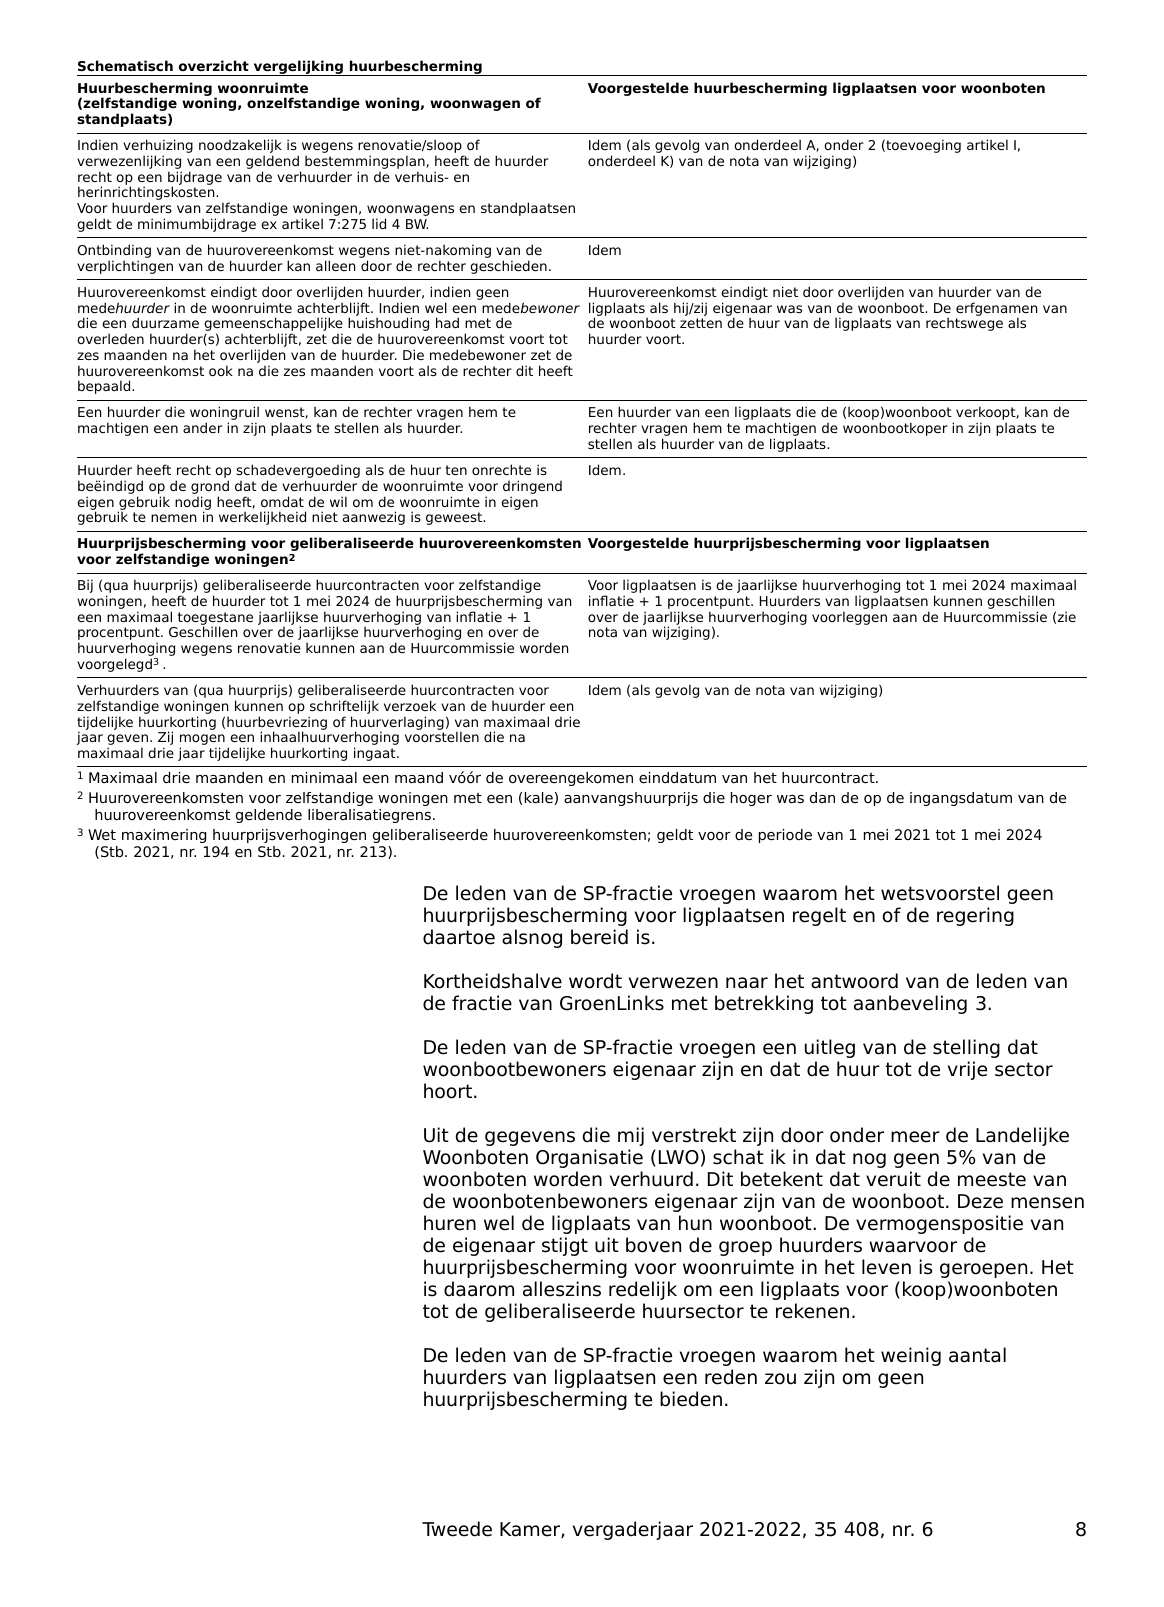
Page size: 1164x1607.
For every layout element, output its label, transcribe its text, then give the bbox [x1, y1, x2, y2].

table_cell Voorgestelde huurprijsbescherming voor ligplaatsen [582, 532, 1087, 572]
table_cell Indien verhuizing noodzakelijk is wegens renovatie/sloop of verwezenlijking van een geldend bestemmingsplan, heeft de huurder recht op een bijdrage van de verhuurder in de verhuis- en herinrichtingskosten. Voor huurders van zelfstandige woningen, woonwagens en standplaatsen geldt de minimumbijdrage ex artikel 7:275 lid 4 BW. [77, 134, 582, 237]
table_cell Huurder heeft recht op schadevergoeding als de huur ten onrechte is beëindigd op de grond dat de verhuurder de woonruimte voor dringend eigen gebruik nodig heeft, omdat de wil om de woonruimte in eigen gebruik te nemen in werkelijkheid niet aanwezig is geweest. [77, 458, 582, 531]
table_cell Huurprijsbescherming voor geliberaliseerde huurovereenkomsten voor zelfstandige woningen2 [77, 532, 582, 572]
table_cell Idem. [582, 458, 1087, 531]
table_cell Verhuurders van (qua huurprijs) geliberaliseerde huurcontracten voor zelfstandige woningen kunnen op schriftelijk verzoek van de huurder een tijdelijke huurkorting (huurbevriezing of huurverlaging) van maximaal drie jaar geven. Zij mogen een inhaalhuurverhoging voorstellen die na maximaal drie jaar tijdelijke huurkorting ingaat. [77, 678, 582, 766]
table_cell Idem [582, 238, 1087, 279]
table_cell Bij (qua huurprijs) geliberaliseerde huurcontracten voor zelfstandige woningen, heeft de huurder tot 1 mei 2024 de huurprijsbescherming van een maximaal toegestane jaarlijkse huurverhoging van inflatie + 1 procentpunt. Geschillen over de jaarlijkse huurverhoging en over de huurverhoging wegens renovatie kunnen aan de Huurcommissie worden voorgelegd3. [77, 574, 582, 677]
table_cell Idem (als gevolg van de nota van wijziging) [582, 678, 1087, 766]
table_cell Voorgestelde huurbescherming ligplaatsen voor woonboten [582, 76, 1087, 132]
text De leden van de SP-fractie vroegen waarom het weinig aantal huurders van ligplaatsen een reden zou zijn om geen huurprijsbescherming te bieden. [422, 1345, 1087, 1411]
table_cell Huurbescherming woonruimte (zelfstandige woning, onzelfstandige woning, woonwagen of standplaats) [77, 76, 582, 132]
text De leden van de SP-fractie vroegen een uitleg van de stelling dat woonbootbewoners eigenaar zijn en dat de huur tot de vrije sector hoort. [422, 1037, 1087, 1103]
table_cell Voor ligplaatsen is de jaarlijkse huurverhoging tot 1 mei 2024 maximaal inflatie + 1 procentpunt. Huurders van ligplaatsen kunnen geschillen over de jaarlijkse huurverhoging voorleggen aan de Huurcommissie (zie nota van wijziging). [582, 574, 1087, 677]
table_cell Huurovereenkomst eindigt door overlijden huurder, indien geen medehuurder in de woonruimte achterblijft. Indien wel een medebewoner die een duurzame gemeenschappelijke huishouding had met de overleden huurder(s) achterblijft, zet die de huurovereenkomst voort tot zes maanden na het overlijden van de huurder. Die medebewoner zet de huurovereenkomst ook na die zes maanden voort als de rechter dit heeft bepaald. [77, 280, 582, 399]
text De leden van de SP-fractie vroegen waarom het wetsvoorstel geen huurprijsbescherming voor ligplaatsen regelt en of de regering daartoe alsnog bereid is. [422, 883, 1087, 948]
table_cell 1 Maximaal drie maanden en minimaal een maand vóór de overeengekomen einddatum van het huurcontract. 2 Huurovereenkomsten voor zelfstandige woningen met een (kale) aanvangshuurprijs die hoger was dan de op de ingangsdatum van de huurovereenkomst geldende liberalisatiegrens. 3 Wet maximering huurprijsverhogingen geliberaliseerde huurovereenkomsten; geldt voor de periode van 1 mei 2021 tot 1 mei 2024 (Stb. 2021, nr. 194 en Stb. 2021, nr. 213). [77, 767, 1087, 860]
table_cell Een huurder die woningruil wenst, kan de rechter vragen hem te machtigen een ander in zijn plaats te stellen als huurder. [77, 401, 582, 457]
text Uit de gegevens die mij verstrekt zijn door onder meer de Landelijke Woonboten Organisatie (LWO) schat ik in dat nog geen 5% van de woonboten worden verhuurd. Dit betekent dat veruit de meeste van de woonbotenbewoners eigenaar zijn van de woonboot. Deze mensen huren wel de ligplaats van hun woonboot. De vermogenspositie van de eigenaar stijgt uit boven de groep huurders waarvoor de huurprijsbescherming voor woonruimte in het leven is geroepen. Het is daarom alleszins redelijk om een ligplaats voor (koop)woonboten tot de geliberaliseerde huursector te rekenen. [422, 1125, 1087, 1323]
table_cell Ontbinding van de huurovereenkomst wegens niet-nakoming van de verplichtingen van de huurder kan alleen door de rechter geschieden. [77, 238, 582, 279]
table_cell Idem (als gevolg van onderdeel A, onder 2 (toevoeging artikel I, onderdeel K) van de nota van wijziging) [582, 134, 1087, 237]
text Kortheidshalve wordt verwezen naar het antwoord van de leden van de fractie van GroenLinks met betrekking tot aanbeveling 3. [422, 971, 1087, 1015]
table_header Schematisch overzicht vergelijking huurbescherming [77, 59, 1087, 75]
table_cell Een huurder van een ligplaats die de (koop)woonboot verkoopt, kan de rechter vragen hem te machtigen de woonbootkoper in zijn plaats te stellen als huurder van de ligplaats. [582, 401, 1087, 457]
table_cell Huurovereenkomst eindigt niet door overlijden van huurder van de ligplaats als hij/zij eigenaar was van de woonboot. De erfgenamen van de woonboot zetten de huur van de ligplaats van rechtswege als huurder voort. [582, 280, 1087, 399]
